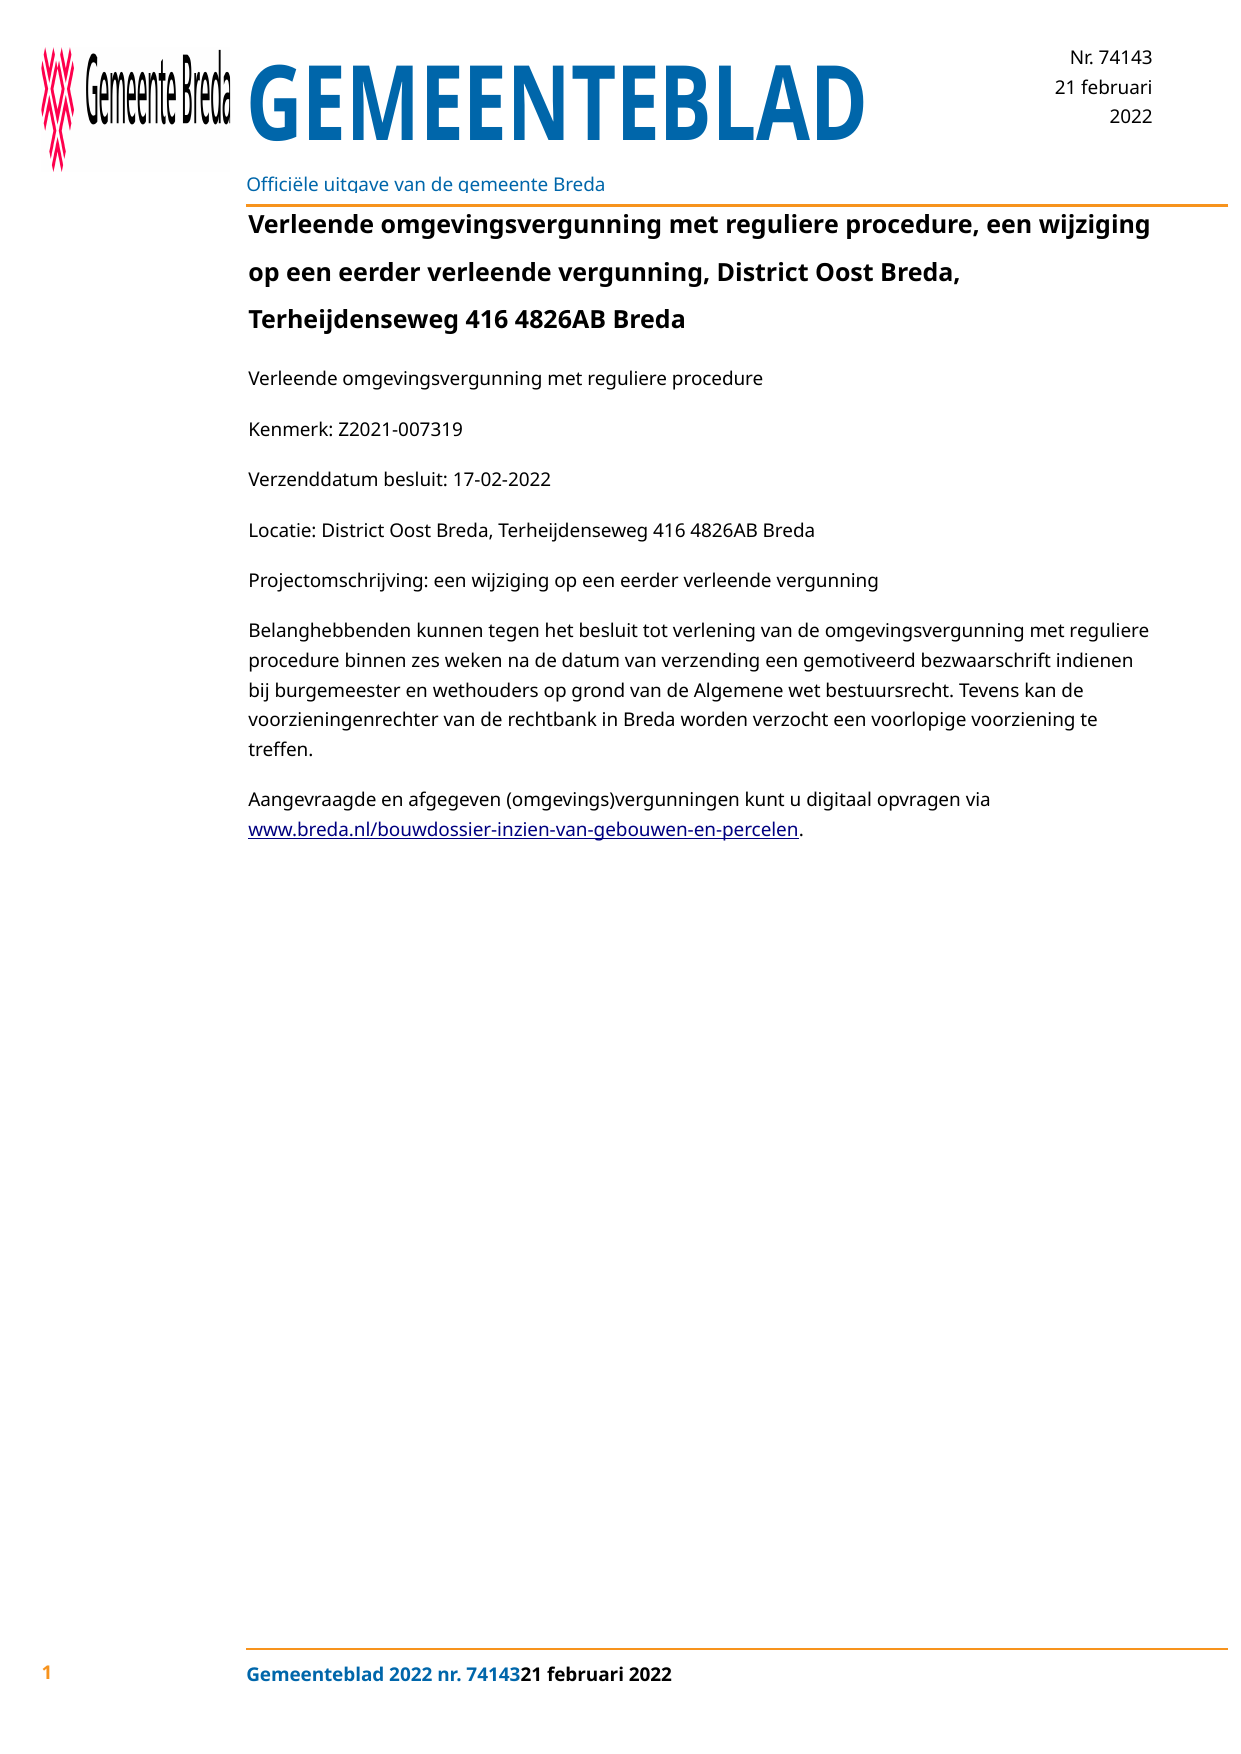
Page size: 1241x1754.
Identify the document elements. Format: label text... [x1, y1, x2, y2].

text Verleende omgevingsvergunning met reguliere procedure [248, 366, 1152, 391]
text Aangevraagde en afgegeven (omgevings)vergunningen kunt u digitaal opvragen via www.breda.nl/bouwdossier-inzien-van-gebouwen-en-percelen. [248, 786, 1152, 842]
picture [41, 47, 231, 172]
text Projectomschrijving: een wijziging op een eerder verleende vergunning [248, 567, 1152, 593]
text Verleende omgevingsvergunning met reguliere procedure, een wijziging op een eerder verleende vergunning, District Oost Breda, Terheijdenseweg 416 4826AB Breda [248, 207, 1152, 336]
text Kenmerk: Z2021-007319 [248, 416, 1152, 442]
text Verzenddatum besluit: 17-02-2022 [248, 466, 1152, 492]
text Belanghebbenden kunnen tegen het besluit tot verlening van de omgevingsvergunning met reguliere procedure binnen zes weken na de datum van verzending een gemotiveerd bezwaarschrift indienen bij burgemeester en wethouders op grond van de Algemene wet bestuursrecht. Tevens kan de voorzieningenrechter van de rechtbank in Breda worden verzocht een voorlopige voorziening te treffen. [248, 618, 1152, 762]
text Locatie: District Oost Breda, Terheijdenseweg 416 4826AB Breda [248, 517, 1152, 542]
